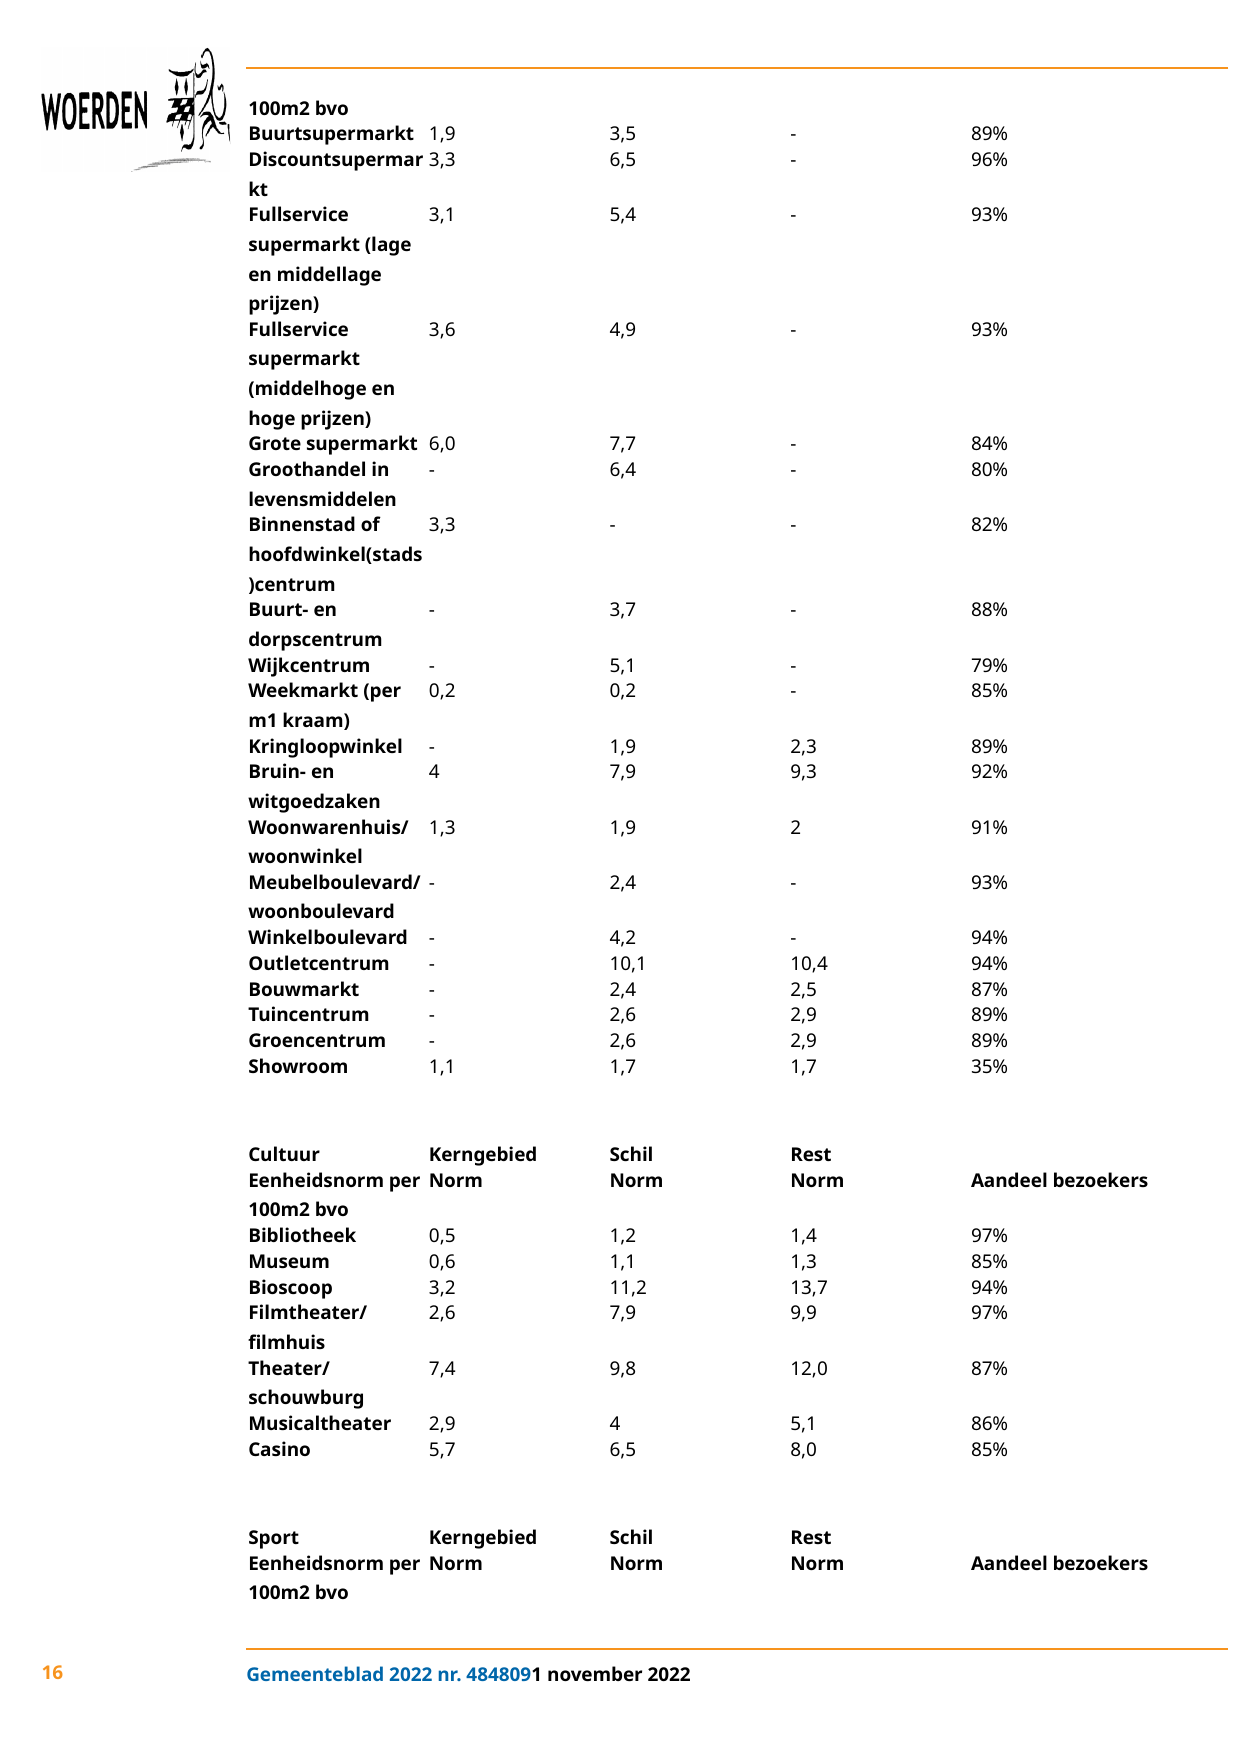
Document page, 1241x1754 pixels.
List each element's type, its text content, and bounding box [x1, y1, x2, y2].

table_cell - [790, 431, 971, 456]
table_cell 3,1 [429, 202, 609, 316]
table_cell Weekmarkt (per m1 kraam) [248, 678, 429, 733]
table_cell 10,1 [609, 950, 790, 976]
table_cell - [429, 1002, 609, 1027]
table_cell 7,9 [609, 759, 790, 814]
table_cell 85% [971, 678, 1152, 733]
table_cell 2,6 [609, 1028, 790, 1053]
table_cell Museum [248, 1248, 429, 1274]
table_cell 2,9 [790, 1028, 971, 1053]
table_header Rest [790, 1141, 971, 1167]
table_cell - [429, 733, 609, 758]
table_cell 2,6 [609, 1002, 790, 1027]
table_cell 85% [971, 1436, 1152, 1462]
table_cell Bibliotheek [248, 1223, 429, 1248]
table_cell 3,7 [609, 596, 790, 652]
table_cell 2,4 [609, 976, 790, 1002]
table_cell Aandeel bezoekers [971, 1167, 1152, 1222]
table_cell Norm [609, 1550, 790, 1605]
table_cell 7,9 [609, 1300, 790, 1355]
table_cell 3,2 [429, 1274, 609, 1299]
table_cell Bioscoop [248, 1274, 429, 1299]
table_cell 8,0 [790, 1436, 971, 1462]
table_cell 93% [971, 202, 1152, 316]
table_cell [971, 95, 1152, 121]
table_header Kerngebied [429, 1524, 609, 1550]
table_cell 2,5 [790, 976, 971, 1002]
table_cell Norm [790, 1167, 971, 1222]
table_cell 80% [971, 456, 1152, 512]
table_cell - [790, 678, 971, 733]
table_cell Musicaltheater [248, 1410, 429, 1436]
table_cell 1,9 [609, 814, 790, 869]
table_cell 94% [971, 925, 1152, 950]
table_cell Bruin- en witgoedzaken [248, 759, 429, 814]
table_cell Norm [790, 1550, 971, 1605]
table_cell 13,7 [790, 1274, 971, 1299]
table_cell 93% [971, 869, 1152, 924]
table_cell 0,6 [429, 1248, 609, 1274]
table_cell 1,7 [609, 1053, 790, 1079]
table_cell 87% [971, 1355, 1152, 1410]
table_cell [609, 95, 790, 121]
table_cell 92% [971, 759, 1152, 814]
table_cell 94% [971, 950, 1152, 976]
table_cell 5,1 [609, 652, 790, 677]
table_cell Woonwarenhuis/woonwinkel [248, 814, 429, 869]
table_header Rest [790, 1524, 971, 1550]
table_cell Eenheidsnorm per 100m2 bvo [248, 1167, 429, 1222]
table_cell Norm [429, 1550, 609, 1605]
table_header [971, 1524, 1152, 1550]
table_cell Filmtheater/filmhuis [248, 1300, 429, 1355]
table_cell 82% [971, 512, 1152, 596]
table_cell Meubelboulevard/woonboulevard [248, 869, 429, 924]
table_cell Wijkcentrum [248, 652, 429, 677]
table_cell 3,5 [609, 121, 790, 146]
table_cell 97% [971, 1300, 1152, 1355]
table_cell 11,2 [609, 1274, 790, 1299]
table_cell [790, 95, 971, 121]
table_cell - [790, 121, 971, 146]
table_cell - [429, 456, 609, 512]
table_header [971, 1141, 1152, 1167]
table_cell 86% [971, 1410, 1152, 1436]
table_cell Winkelboulevard [248, 925, 429, 950]
table_cell [429, 95, 609, 121]
table_cell - [790, 202, 971, 316]
table_cell 85% [971, 1248, 1152, 1274]
table_cell 6,5 [609, 146, 790, 202]
table_cell 1,7 [790, 1053, 971, 1079]
table_cell 3,3 [429, 146, 609, 202]
table_header Schil [609, 1141, 790, 1167]
table_cell 2,6 [429, 1300, 609, 1355]
table_cell 2,3 [790, 733, 971, 758]
table_cell 87% [971, 976, 1152, 1002]
table_cell Outletcentrum [248, 950, 429, 976]
table_cell 2 [790, 814, 971, 869]
table_cell 79% [971, 652, 1152, 677]
table_cell Groothandel in levensmiddelen [248, 456, 429, 512]
table_header Cultuur [248, 1141, 429, 1167]
table_cell Groencentrum [248, 1028, 429, 1053]
table_cell 3,6 [429, 316, 609, 431]
table_cell 97% [971, 1223, 1152, 1248]
table_cell Buurtsupermarkt [248, 121, 429, 146]
table_cell Fullservice supermarkt (middelhoge en hoge prijzen) [248, 316, 429, 431]
table_cell - [609, 512, 790, 596]
table_cell - [790, 316, 971, 431]
table_cell 3,3 [429, 512, 609, 596]
table_cell Aandeel bezoekers [971, 1550, 1152, 1605]
table_cell - [790, 925, 971, 950]
table_cell 4 [609, 1410, 790, 1436]
table_cell 1,3 [790, 1248, 971, 1274]
table_cell - [790, 596, 971, 652]
table_cell 5,4 [609, 202, 790, 316]
table_header Sport [248, 1524, 429, 1550]
table_cell 4,2 [609, 925, 790, 950]
table_cell - [790, 146, 971, 202]
table_cell 6,5 [609, 1436, 790, 1462]
table_cell 1,2 [609, 1223, 790, 1248]
table_cell 88% [971, 596, 1152, 652]
table_cell 1,9 [609, 733, 790, 758]
table_cell 84% [971, 431, 1152, 456]
table_cell 89% [971, 1002, 1152, 1027]
table_cell 1,1 [609, 1248, 790, 1274]
table_cell 2,9 [429, 1410, 609, 1436]
table_cell Theater/schouwburg [248, 1355, 429, 1410]
table_cell - [429, 925, 609, 950]
table_cell - [790, 652, 971, 677]
table_cell 5,1 [790, 1410, 971, 1436]
table_cell - [790, 512, 971, 596]
picture [41, 47, 231, 172]
table_cell 96% [971, 146, 1152, 202]
table_cell - [429, 1028, 609, 1053]
table_cell 0,5 [429, 1223, 609, 1248]
table_cell Buurt- en dorpscentrum [248, 596, 429, 652]
table_cell - [429, 976, 609, 1002]
table_cell 1,3 [429, 814, 609, 869]
table_cell Eenheidsnorm per 100m2 bvo [248, 1550, 429, 1605]
table_cell - [790, 869, 971, 924]
table_cell 9,9 [790, 1300, 971, 1355]
table_cell 1,9 [429, 121, 609, 146]
table_cell 89% [971, 1028, 1152, 1053]
table_cell Discountsupermarkt [248, 146, 429, 202]
table_cell 7,7 [609, 431, 790, 456]
table_cell 1,4 [790, 1223, 971, 1248]
table_cell Casino [248, 1436, 429, 1462]
table_cell 91% [971, 814, 1152, 869]
table_cell 5,7 [429, 1436, 609, 1462]
table_cell 2,9 [790, 1002, 971, 1027]
table_header Kerngebied [429, 1141, 609, 1167]
table_cell Binnenstad of hoofdwinkel(stads)centrum [248, 512, 429, 596]
table_cell 9,3 [790, 759, 971, 814]
table_cell 6,0 [429, 431, 609, 456]
table_cell 6,4 [609, 456, 790, 512]
table_cell - [429, 869, 609, 924]
table_cell Tuincentrum [248, 1002, 429, 1027]
table_cell Kringloopwinkel [248, 733, 429, 758]
table_cell 1,1 [429, 1053, 609, 1079]
table_cell Showroom [248, 1053, 429, 1079]
table_cell - [429, 950, 609, 976]
table_cell 2,4 [609, 869, 790, 924]
table_cell 0,2 [609, 678, 790, 733]
table_cell 0,2 [429, 678, 609, 733]
table_cell 4 [429, 759, 609, 814]
table_cell - [790, 456, 971, 512]
table_cell - [429, 596, 609, 652]
table_cell 89% [971, 733, 1152, 758]
table_cell 94% [971, 1274, 1152, 1299]
table_header Schil [609, 1524, 790, 1550]
table_cell - [429, 652, 609, 677]
table_cell Norm [429, 1167, 609, 1222]
table_cell Bouwmarkt [248, 976, 429, 1002]
table_cell Grote supermarkt [248, 431, 429, 456]
table_cell 12,0 [790, 1355, 971, 1410]
table_cell 35% [971, 1053, 1152, 1079]
table_cell 9,8 [609, 1355, 790, 1410]
table_cell 100m2 bvo [248, 95, 429, 121]
table_cell Norm [609, 1167, 790, 1222]
table_cell 10,4 [790, 950, 971, 976]
table_cell 4,9 [609, 316, 790, 431]
table_cell 89% [971, 121, 1152, 146]
table_cell 93% [971, 316, 1152, 431]
table_cell 7,4 [429, 1355, 609, 1410]
table_cell Fullservice supermarkt (lage en middellage prijzen) [248, 202, 429, 316]
